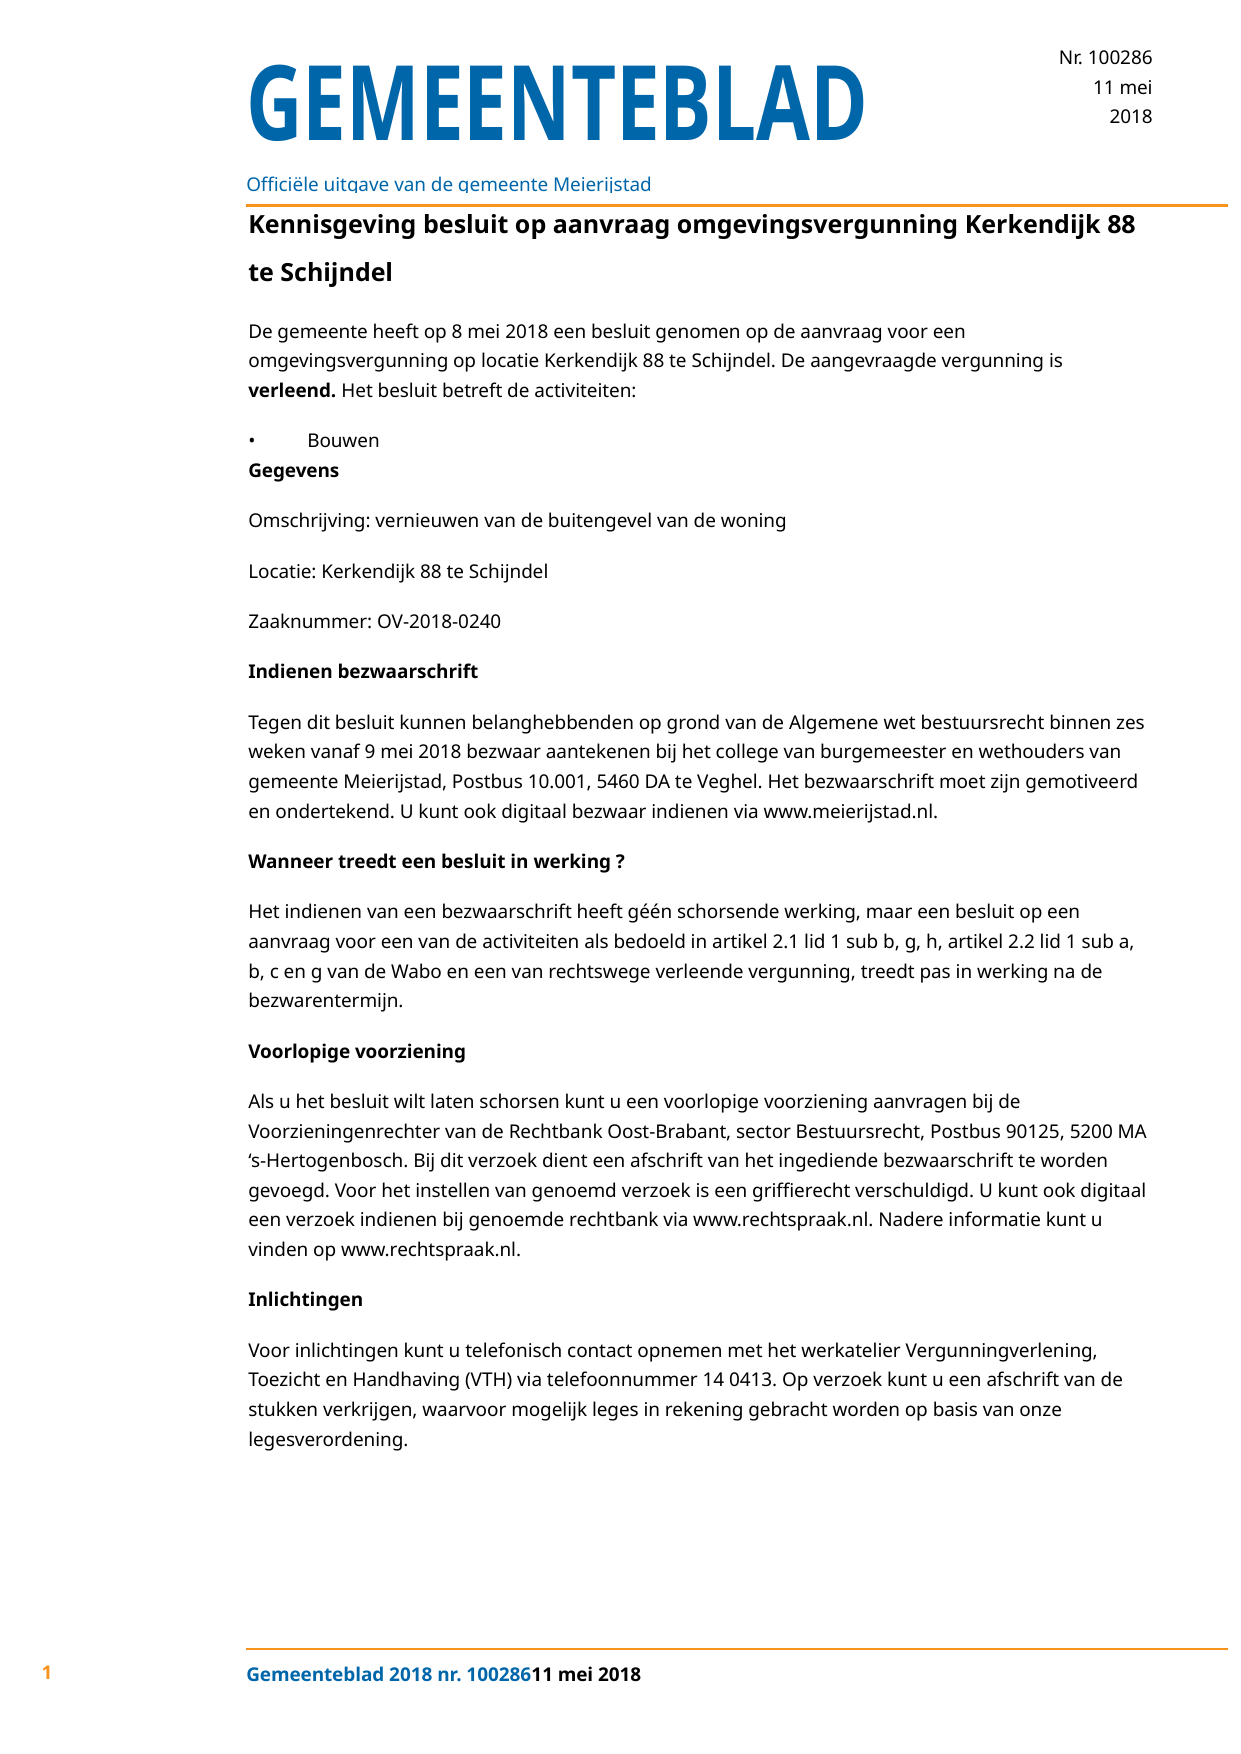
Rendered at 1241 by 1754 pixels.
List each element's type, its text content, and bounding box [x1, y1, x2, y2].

text Kennisgeving besluit op aanvraag omgevingsvergunning Kerkendijk 88 te Schijndel [248, 207, 1152, 288]
text Indienen bezwaarschrift [248, 659, 1152, 684]
text Zaaknummer: OV-2018-0240 [248, 608, 1152, 634]
text De gemeente heeft op 8 mei 2018 een besluit genomen op de aanvraag voor een omgevingsvergunning op locatie Kerkendijk 88 te Schijndel. De aangevraagde vergunning is verleend. Het besluit betreft de activiteiten: [248, 318, 1152, 403]
text Voorlopige voorziening [248, 1038, 1152, 1064]
text Inlichtingen [248, 1287, 1152, 1312]
picture [41, 47, 231, 172]
text Tegen dit besluit kunnen belanghebbenden op grond van de Algemene wet bestuursrecht binnen zes weken vanaf 9 mei 2018 bezwaar aantekenen bij het college van burgemeester en wethouders van gemeente Meierijstad, Postbus 10.001, 5460 DA te Veghel. Het bezwaarschrift moet zijn gemotiveerd en ondertekend. U kunt ook digitaal bezwaar indienen via www.meierijstad.nl. [248, 709, 1152, 824]
text Omschrijving: vernieuwen van de buitengevel van de woning [248, 507, 1152, 533]
text Voor inlichtingen kunt u telefonisch contact opnemen met het werkatelier Vergunningverlening, Toezicht en Handhaving (VTH) via telefoonnummer 14 0413. Op verzoek kunt u een afschrift van de stukken verkrijgen, waarvoor mogelijk leges in rekening gebracht worden op basis van onze legesverordening. [248, 1337, 1152, 1452]
text Wanneer treedt een besluit in werking ? [248, 848, 1152, 874]
text Als u het besluit wilt laten schorsen kunt u een voorlopige voorziening aanvragen bij de Voorzieningenrechter van de Rechtbank Oost-Brabant, sector Bestuursrecht, Postbus 90125, 5200 MA ‘s-Hertogenbosch. Bij dit verzoek dient een afschrift van het ingediende bezwaarschrift te worden gevoegd. Voor het instellen van genoemd verzoek is een griffierecht verschuldigd. U kunt ook digitaal een verzoek indienen bij genoemde rechtbank via www.rechtspraak.nl. Nadere informatie kunt u vinden op www.rechtspraak.nl. [248, 1088, 1152, 1262]
text Locatie: Kerkendijk 88 te Schijndel [248, 558, 1152, 584]
text Gegevens [248, 457, 1152, 483]
list Bouwen [248, 427, 1152, 453]
text Het indienen van een bezwaarschrift heeft géén schorsende werking, maar een besluit op een aanvraag voor een van de activiteiten als bedoeld in artikel 2.1 lid 1 sub b, g, h, artikel 2.2 lid 1 sub a, b, c en g van de Wabo en een van rechtswege verleende vergunning, treedt pas in werking na de bezwarentermijn. [248, 899, 1152, 1013]
